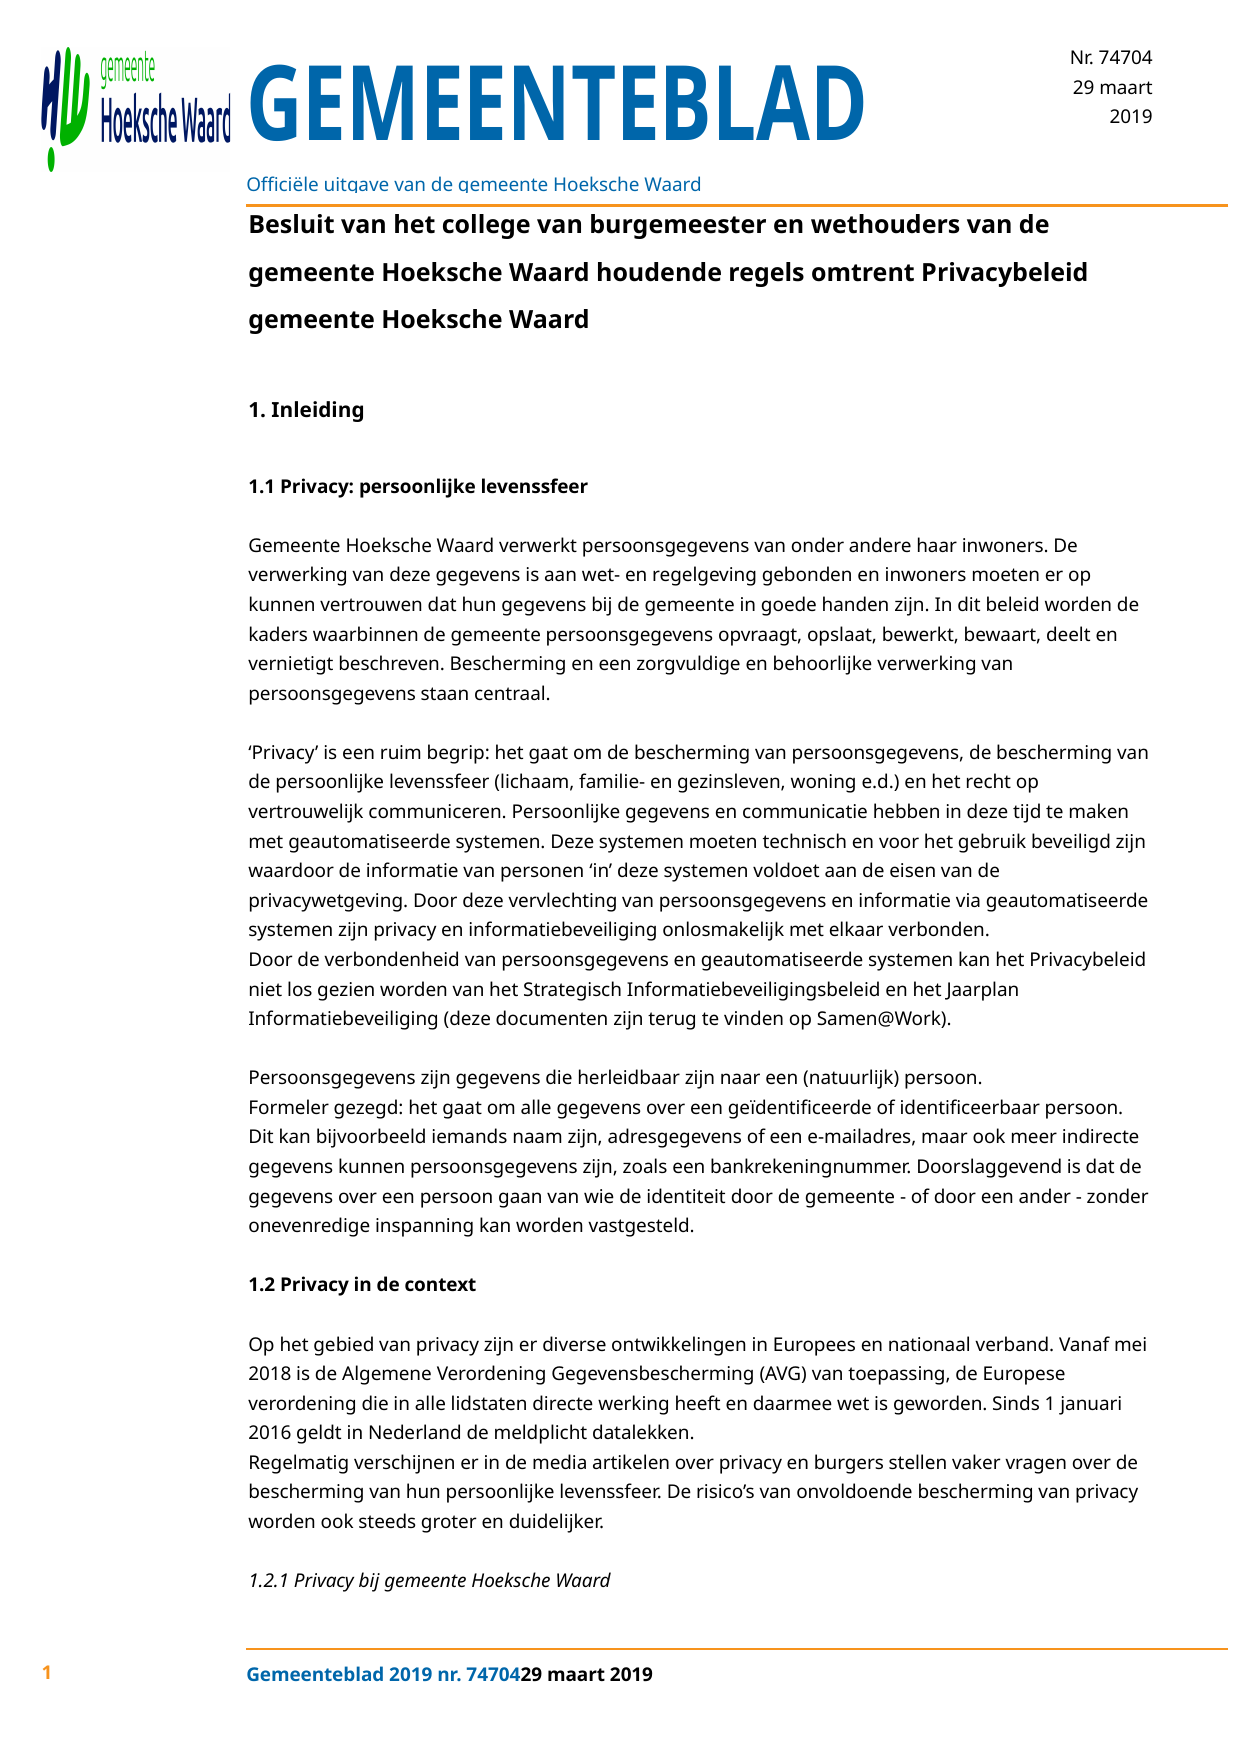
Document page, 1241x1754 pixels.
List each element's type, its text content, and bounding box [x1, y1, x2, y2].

text 1. Inleiding [248, 395, 1152, 423]
text Regelmatig verschijnen er in de media artikelen over privacy en burgers stellen vaker vragen over de bescherming van hun persoonlijke levenssfeer. De risico’s van onvoldoende bescherming van privacy worden ook steeds groter en duidelijker. [248, 1449, 1152, 1534]
text 1.2 Privacy in de context [248, 1272, 1152, 1297]
text Persoonsgegevens zijn gegevens die herleidbaar zijn naar een (natuurlijk) persoon. [248, 1064, 1152, 1090]
text Gemeente Hoeksche Waard verwerkt persoonsgegevens van onder andere haar inwoners. De verwerking van deze gegevens is aan wet- en regelgeving gebonden en inwoners moeten er op kunnen vertrouwen dat hun gegevens bij de gemeente in goede handen zijn. In dit beleid worden de kaders waarbinnen de gemeente persoonsgegevens opvraagt, opslaat, bewerkt, bewaart, deelt en vernietigt beschreven. Bescherming en een zorgvuldige en behoorlijke verwerking van persoonsgegevens staan centraal. [248, 532, 1152, 706]
text Formeler gezegd: het gaat om alle gegevens over een geïdentificeerde of identificeerbaar persoon. Dit kan bijvoorbeeld iemands naam zijn, adresgegevens of een e-mailadres, maar ook meer indirecte gegevens kunnen persoonsgegevens zijn, zoals een bankrekeningnummer. Doorslaggevend is dat de gegevens over een persoon gaan van wie de identiteit door de gemeente - of door een ander - zonder onevenredige inspanning kan worden vastgesteld. [248, 1094, 1152, 1238]
text Besluit van het college van burgemeester en wethouders van de gemeente Hoeksche Waard houdende regels omtrent Privacybeleid gemeente Hoeksche Waard [248, 207, 1152, 336]
text ‘Privacy’ is een ruim begrip: het gaat om de bescherming van persoonsgegevens, de bescherming van de persoonlijke levenssfeer (lichaam, familie- en gezinsleven, woning e.d.) en het recht op vertrouwelijk communiceren. Persoonlijke gegevens en communicatie hebben in deze tijd te maken met geautomatiseerde systemen. Deze systemen moeten technisch en voor het gebruik beveiligd zijn waardoor de informatie van personen ‘in’ deze systemen voldoet aan de eisen van de privacywetgeving. Door deze vervlechting van persoonsgegevens en informatie via geautomatiseerde systemen zijn privacy en informatiebeveiliging onlosmakelijk met elkaar verbonden. [248, 739, 1152, 942]
text 1.2.1 Privacy bij gemeente Hoeksche Waard [248, 1567, 1152, 1593]
text Door de verbondenheid van persoonsgegevens en geautomatiseerde systemen kan het Privacybeleid niet los gezien worden van het Strategisch Informatiebeveiligingsbeleid en het Jaarplan Informatiebeveiliging (deze documenten zijn terug te vinden op Samen@Work). [248, 946, 1152, 1031]
text 1.1 Privacy: persoonlijke levenssfeer [248, 473, 1152, 498]
text Op het gebied van privacy zijn er diverse ontwikkelingen in Europees en nationaal verband. Vanaf mei 2018 is de Algemene Verordening Gegevensbescherming (AVG) van toepassing, de Europese verordening die in alle lidstaten directe werking heeft en daarmee wet is geworden. Sinds 1 januari 2016 geldt in Nederland de meldplicht datalekken. [248, 1331, 1152, 1445]
picture [41, 47, 231, 172]
